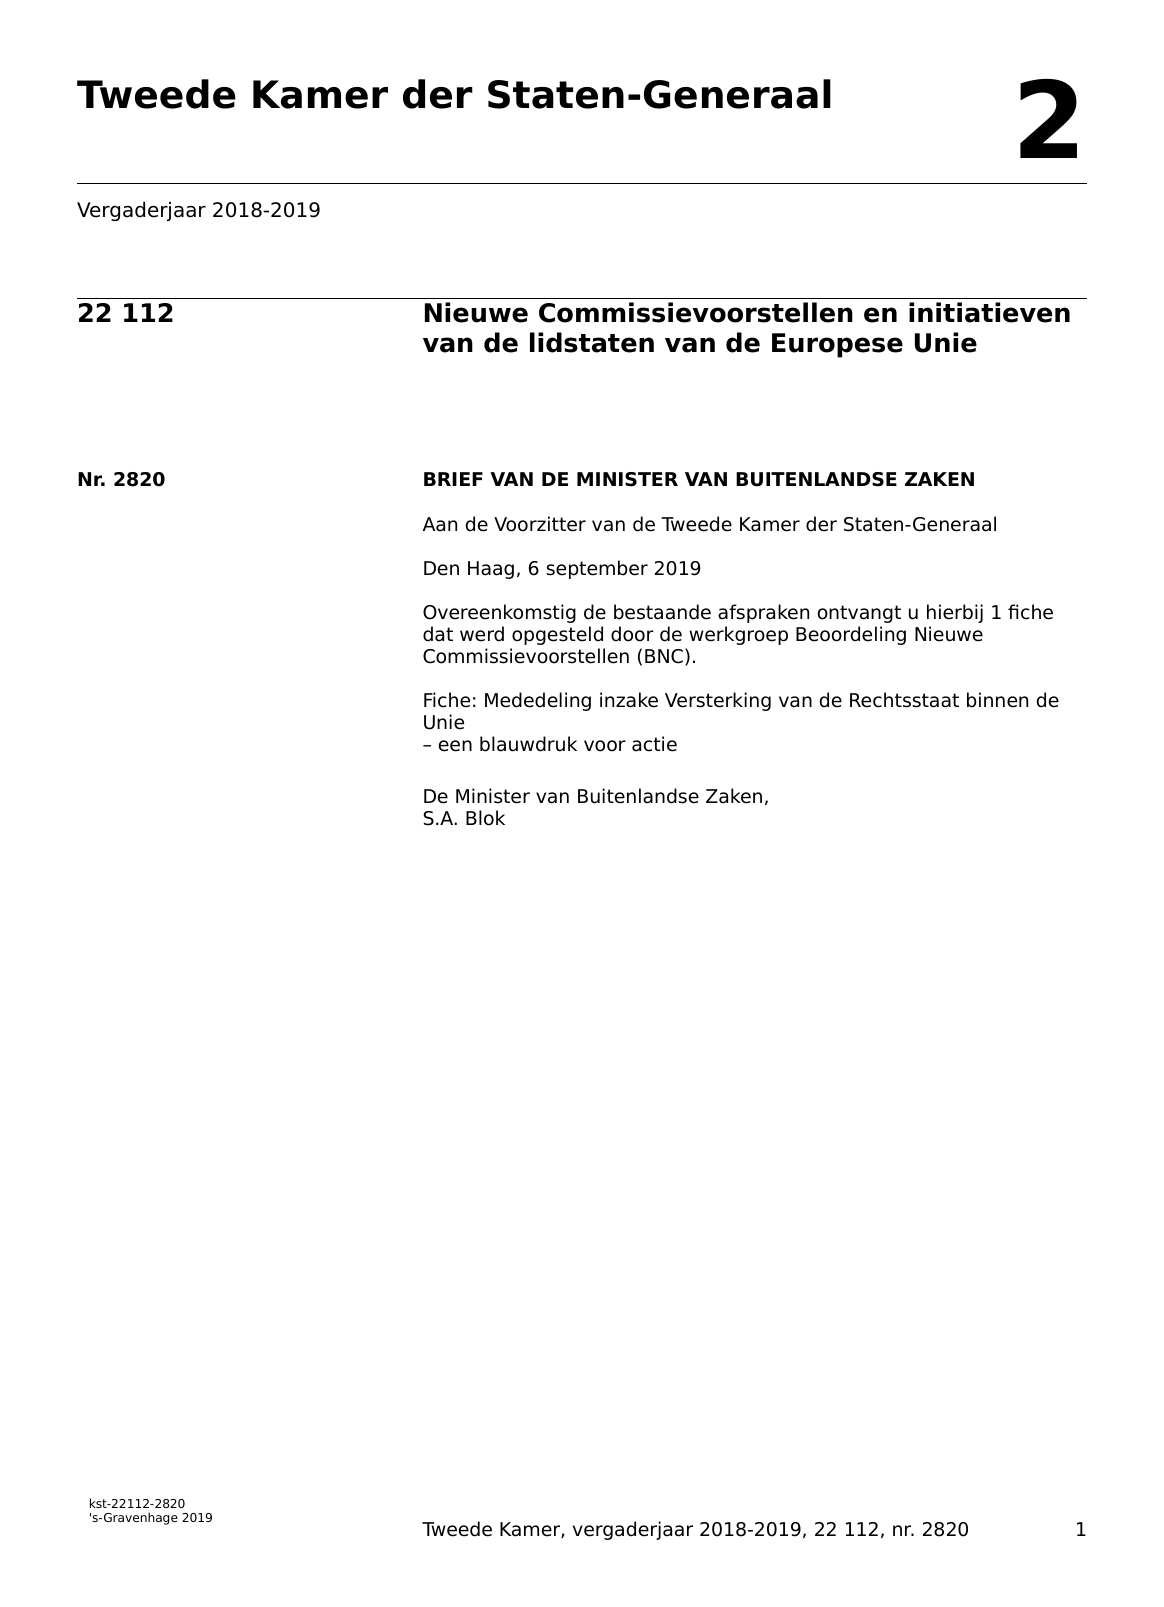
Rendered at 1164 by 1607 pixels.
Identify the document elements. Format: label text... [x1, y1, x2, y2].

text Overeenkomstig de bestaande afspraken ontvangt u hierbij 1 fiche dat werd opgesteld door de werkgroep Beoordeling Nieuwe Commissievoorstellen (BNC). [422, 602, 1087, 668]
table_cell Vergaderjaar 2018-2019 [77, 184, 1087, 298]
text kst-22112-2820 [88, 1497, 323, 1511]
subtitle Nr. 2820 BRIEF VAN DE MINISTER VAN BUITENLANDSE ZAKEN [77, 469, 1087, 491]
table_header 2 [886, 59, 1087, 183]
text Den Haag, 6 september 2019 [422, 558, 1087, 580]
text Fiche: Mededeling inzake Versterking van de Rechtsstaat binnen de Unie [422, 690, 1087, 734]
text 's-Gravenhage 2019 [88, 1511, 323, 1525]
table_header Tweede Kamer der Staten-Generaal [77, 59, 886, 183]
text Aan de Voorzitter van de Tweede Kamer der Staten-Generaal [422, 513, 1087, 536]
subtitle 22 112 Nieuwe Commissievoorstellen en initiatieven van de lidstaten van de Europese Unie [77, 299, 1087, 358]
text De Minister van Buitenlandse Zaken, S.A. Blok [422, 786, 1087, 830]
text – een blauwdruk voor actie [422, 734, 1087, 756]
